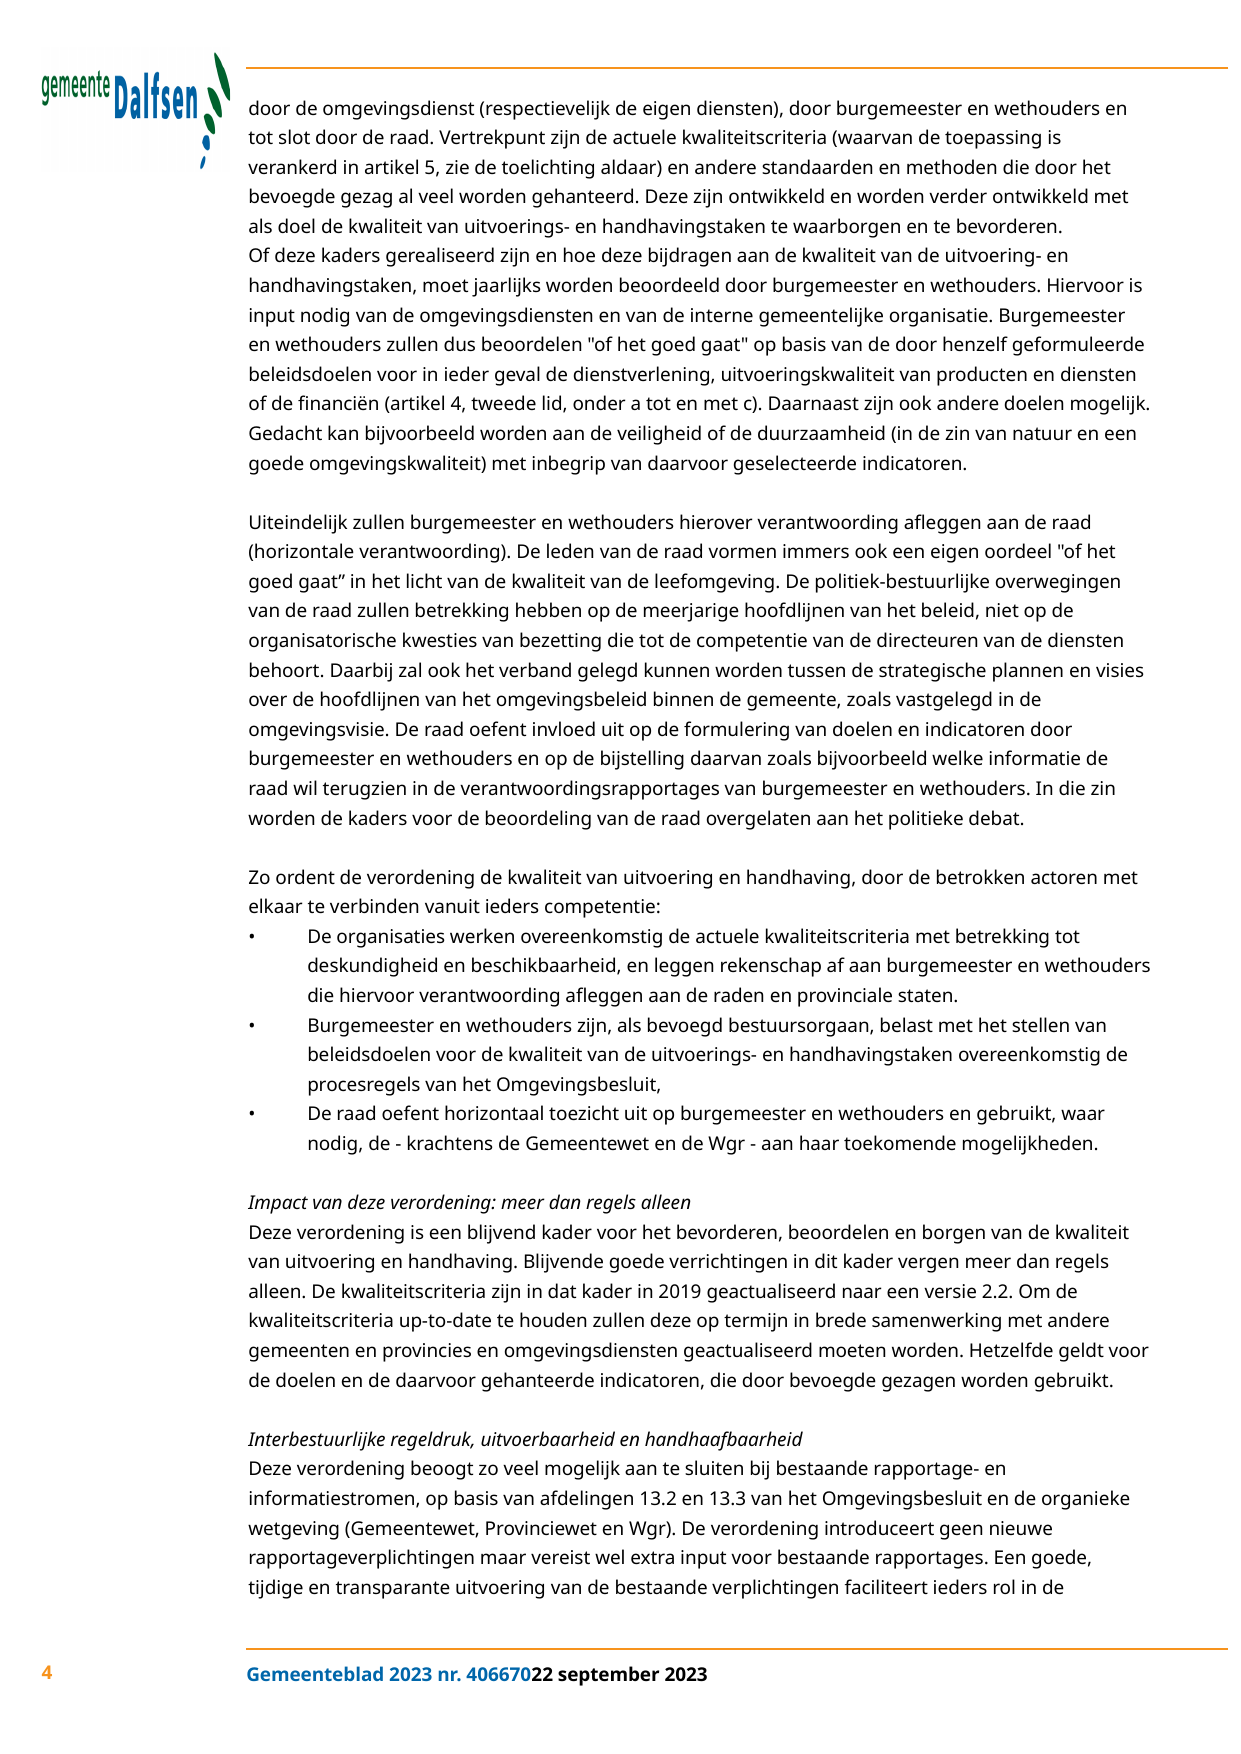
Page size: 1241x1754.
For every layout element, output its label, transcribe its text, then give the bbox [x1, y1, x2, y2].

picture [41, 47, 231, 172]
list De raad oefent horizontaal toezicht uit op burgemeester en wethouders en gebruikt, waar nodig, de - krachtens de Gemeentewet en de Wgr - aan haar toekomende mogelijkheden. [248, 1101, 1152, 1156]
text door de omgevingsdienst (respectievelijk de eigen diensten), door burgemeester en wethouders en tot slot door de raad. Vertrekpunt zijn de actuele kwaliteitscriteria (waarvan de toepassing is verankerd in artikel 5, zie de toelichting aldaar) en andere standaarden en methoden die door het bevoegde gezag al veel worden gehanteerd. Deze zijn ontwikkeld en worden verder ontwikkeld met als doel de kwaliteit van uitvoerings- en handhavingstaken te waarborgen en te bevorderen. [248, 95, 1152, 239]
list De organisaties werken overeenkomstig de actuele kwaliteitscriteria met betrekking tot deskundigheid en beschikbaarheid, en leggen rekenschap af aan burgemeester en wethouders die hiervoor verantwoording afleggen aan de raden en provinciale staten. [248, 923, 1152, 1008]
text Uiteindelijk zullen burgemeester en wethouders hierover verantwoording afleggen aan de raad (horizontale verantwoording). De leden van de raad vormen immers ook een eigen oordeel "of het goed gaat” in het licht van de kwaliteit van de leefomgeving. De politiek-bestuurlijke overwegingen van de raad zullen betrekking hebben op de meerjarige hoofdlijnen van het beleid, niet op de organisatorische kwesties van bezetting die tot de competentie van de directeuren van de diensten behoort. Daarbij zal ook het verband gelegd kunnen worden tussen de strategische plannen en visies over de hoofdlijnen van het omgevingsbeleid binnen de gemeente, zoals vastgelegd in de omgevingsvisie. De raad oefent invloed uit op de formulering van doelen en indicatoren door burgemeester en wethouders en op de bijstelling daarvan zoals bijvoorbeeld welke informatie de raad wil terugzien in de verantwoordingsrapportages van burgemeester en wethouders. In die zin worden de kaders voor de beoordeling van de raad overgelaten aan het politieke debat. [248, 509, 1152, 831]
text Interbestuurlijke regeldruk, uitvoerbaarheid en handhaafbaarheid [248, 1426, 1152, 1452]
text Deze verordening beoogt zo veel mogelijk aan te sluiten bij bestaande rapportage- en informatiestromen, op basis van afdelingen 13.2 en 13.3 van het Omgevingsbesluit en de organieke wetgeving (Gemeentewet, Provinciewet en Wgr). De verordening introduceert geen nieuwe rapportageverplichtingen maar vereist wel extra input voor bestaande rapportages. Een goede, tijdige en transparante uitvoering van de bestaande verplichtingen faciliteert ieders rol in de [248, 1456, 1152, 1600]
text Impact van deze verordening: meer dan regels alleen [248, 1189, 1152, 1215]
text Deze verordening is een blijvend kader voor het bevorderen, beoordelen en borgen van de kwaliteit van uitvoering en handhaving. Blijvende goede verrichtingen in dit kader vergen meer dan regels alleen. De kwaliteitscriteria zijn in dat kader in 2019 geactualiseerd naar een versie 2.2. Om de kwaliteitscriteria up-to-date te houden zullen deze op termijn in brede samenwerking met andere gemeenten en provincies en omgevingsdiensten geactualiseerd moeten worden. Hetzelfde geldt voor de doelen en de daarvoor gehanteerde indicatoren, die door bevoegde gezagen worden gebruikt. [248, 1219, 1152, 1393]
text Of deze kaders gerealiseerd zijn en hoe deze bijdragen aan de kwaliteit van de uitvoering- en handhavingstaken, moet jaarlijks worden beoordeeld door burgemeester en wethouders. Hiervoor is input nodig van de omgevingsdiensten en van de interne gemeentelijke organisatie. Burgemeester en wethouders zullen dus beoordelen "of het goed gaat" op basis van de door henzelf geformuleerde beleidsdoelen voor in ieder geval de dienstverlening, uitvoeringskwaliteit van producten en diensten of de financiën (artikel 4, tweede lid, onder a tot en met c). Daarnaast zijn ook andere doelen mogelijk. Gedacht kan bijvoorbeeld worden aan de veiligheid of de duurzaamheid (in de zin van natuur en een goede omgevingskwaliteit) met inbegrip van daarvoor geselecteerde indicatoren. [248, 243, 1152, 476]
text Zo ordent de verordening de kwaliteit van uitvoering en handhaving, door de betrokken actoren met elkaar te verbinden vanuit ieders competentie: [248, 864, 1152, 919]
list Burgemeester en wethouders zijn, als bevoegd bestuursorgaan, belast met het stellen van beleidsdoelen voor de kwaliteit van de uitvoerings- en handhavingstaken overeenkomstig de procesregels van het Omgevingsbesluit, [248, 1012, 1152, 1097]
